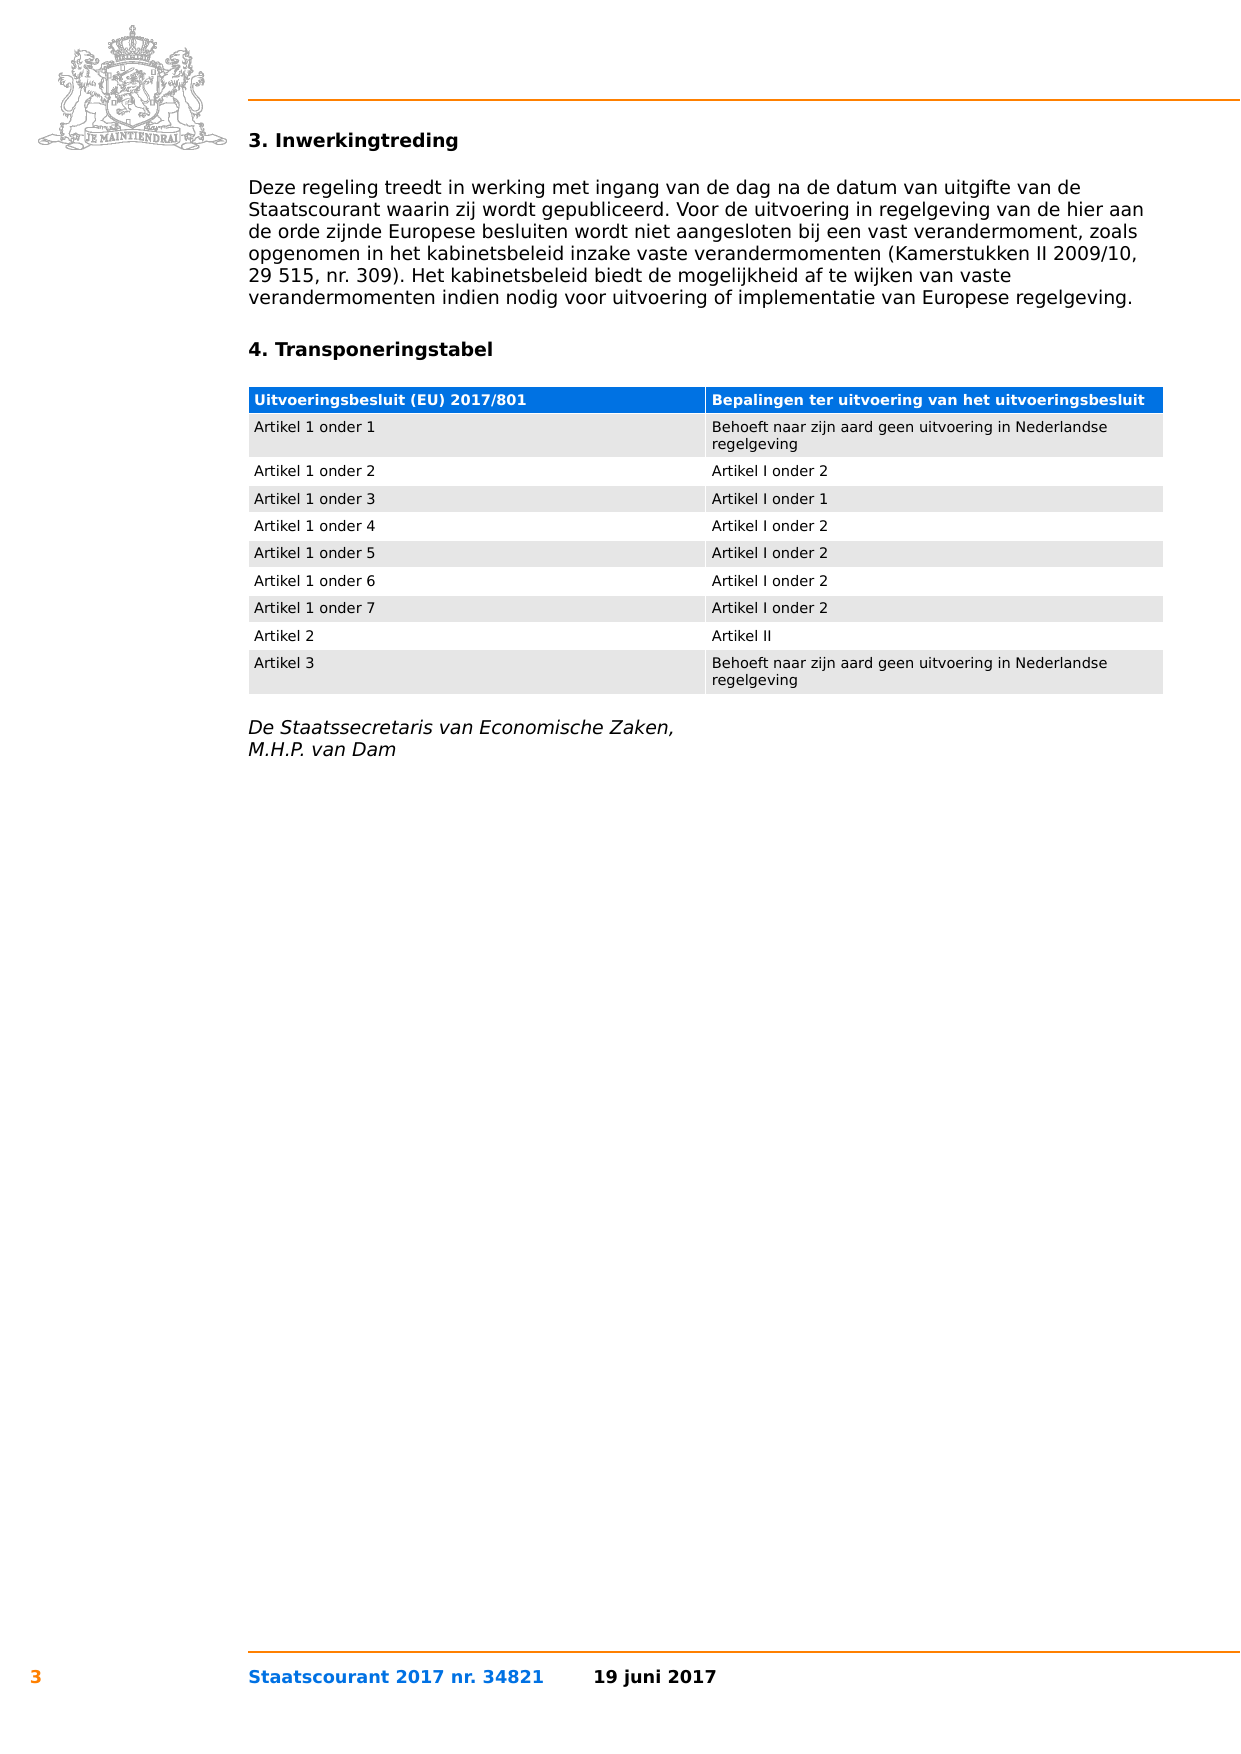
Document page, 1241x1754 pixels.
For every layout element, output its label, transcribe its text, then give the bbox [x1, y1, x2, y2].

table_cell Behoeft naar zijn aard geen uitvoering in Nederlandse regelgeving [706, 414, 1163, 457]
picture [38, 25, 227, 150]
table_header Uitvoeringsbesluit (EU) 2017/801 [249, 387, 705, 413]
table_cell Artikel II [706, 623, 1163, 649]
table_cell Artikel 1 onder 2 [249, 459, 705, 485]
table_cell Artikel 1 onder 7 [249, 596, 705, 622]
table_cell Artikel 1 onder 3 [249, 486, 705, 512]
table_cell Artikel 3 [249, 650, 705, 694]
table_cell Artikel 1 onder 6 [249, 568, 705, 594]
subtitle 4. Transponeringstabel [248, 339, 1163, 361]
table_cell Artikel I onder 1 [706, 486, 1163, 512]
table_cell Artikel I onder 2 [706, 513, 1163, 540]
table_cell Artikel 1 onder 5 [249, 541, 705, 567]
text De Staatssecretaris van Economische Zaken, M.H.P. van Dam [248, 717, 1163, 761]
table_header Bepalingen ter uitvoering van het uitvoeringsbesluit [706, 387, 1163, 413]
subtitle 3. Inwerkingtreding [248, 130, 1163, 152]
table_cell Artikel 2 [249, 623, 705, 649]
table_cell Artikel I onder 2 [706, 459, 1163, 485]
table_cell Artikel I onder 2 [706, 596, 1163, 622]
table_cell Artikel I onder 2 [706, 541, 1163, 567]
text Deze regeling treedt in werking met ingang van de dag na de datum van uitgifte van de Staatscourant waarin zij wordt gepubliceerd. Voor de uitvoering in regelgeving van de hier aan de orde zijnde Europese besluiten wordt niet aangesloten bij een vast verandermoment, zoals opgenomen in het kabinetsbeleid inzake vaste verandermomenten (Kamerstukken II 2009/10, 29 515, nr. 309). Het kabinetsbeleid biedt de mogelijkheid af te wijken van vaste verandermomenten indien nodig voor uitvoering of implementatie van Europese regelgeving. [248, 177, 1163, 309]
table_cell Behoeft naar zijn aard geen uitvoering in Nederlandse regelgeving [706, 650, 1163, 694]
table_cell Artikel 1 onder 1 [249, 414, 705, 457]
table_cell Artikel I onder 2 [706, 568, 1163, 594]
table_cell Artikel 1 onder 4 [249, 513, 705, 540]
